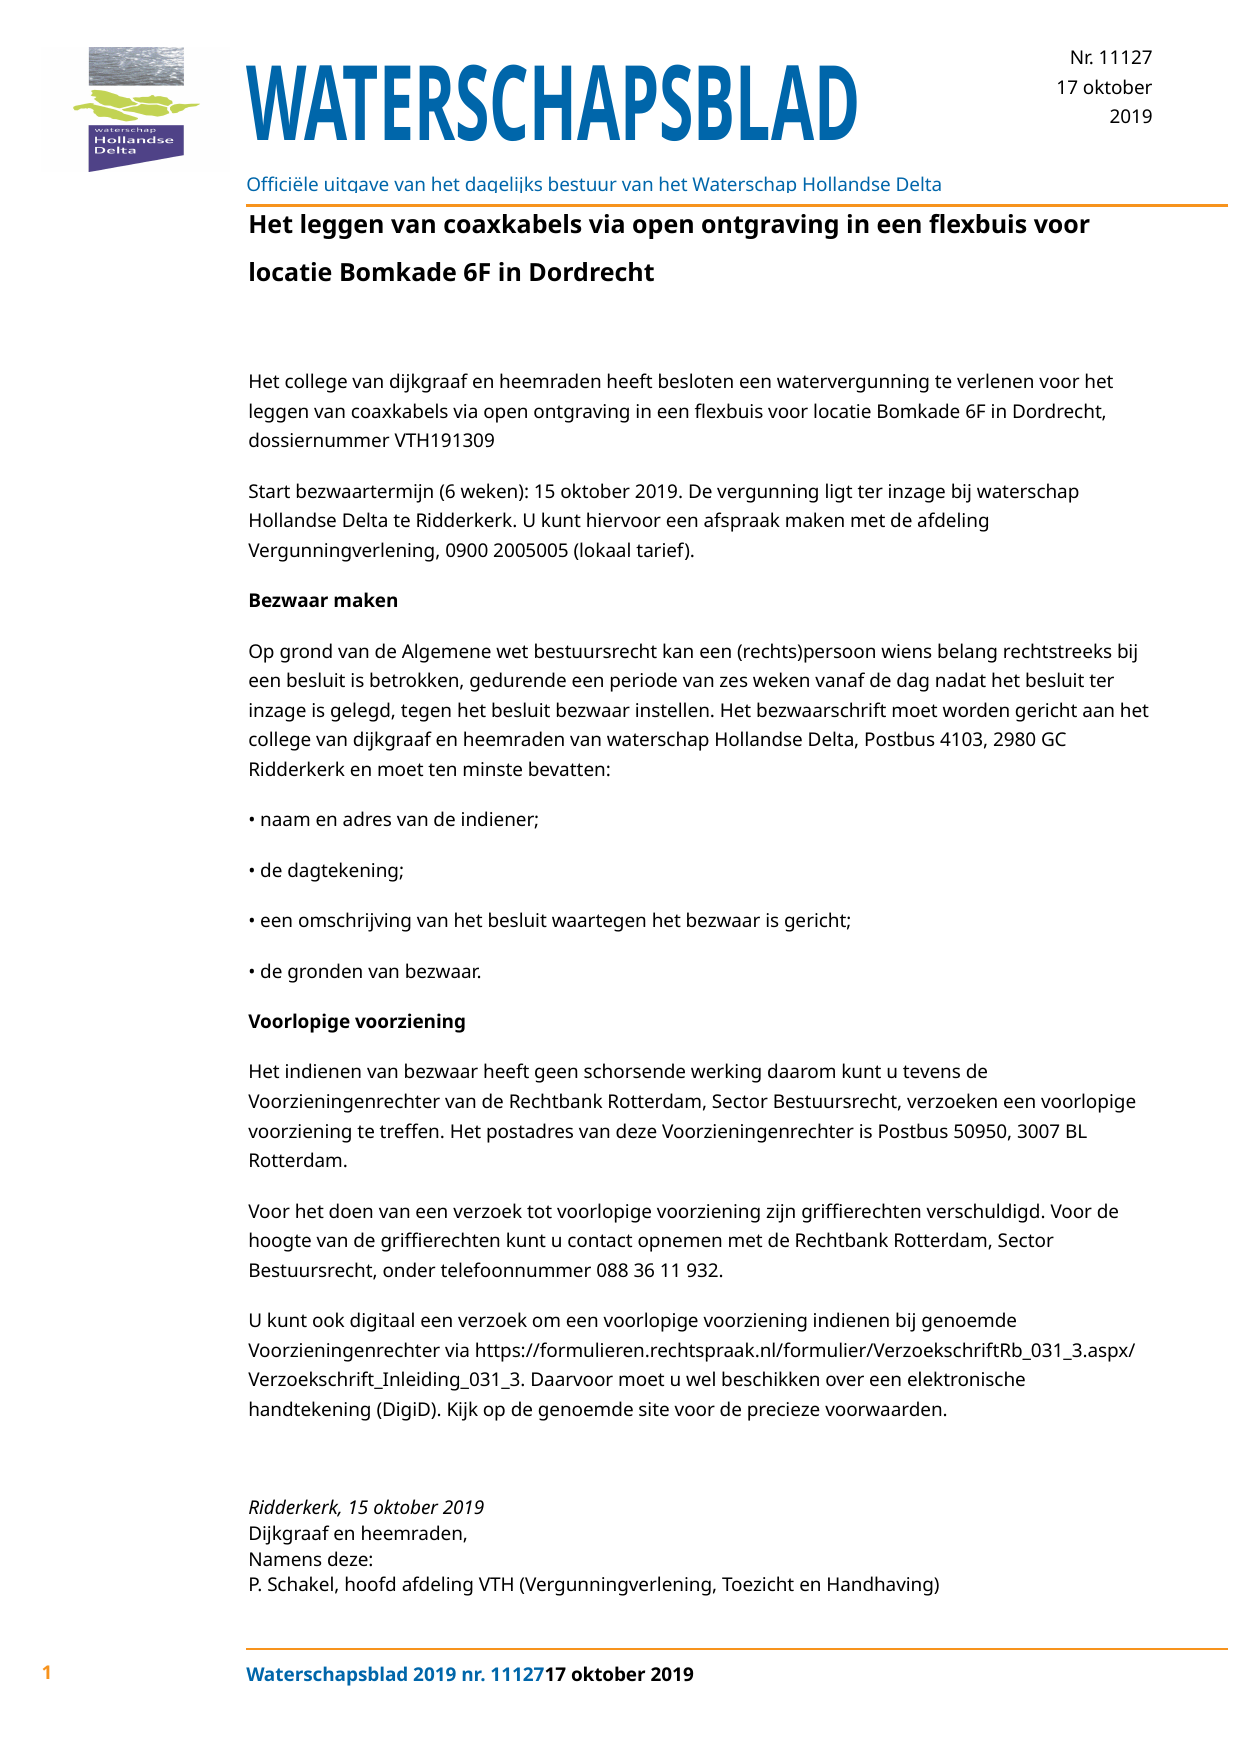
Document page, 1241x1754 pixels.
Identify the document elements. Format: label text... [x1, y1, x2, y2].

text Het indienen van bezwaar heeft geen schorsende werking daarom kunt u tevens de Voorzieningenrechter van de Rechtbank Rotterdam, Sector Bestuursrecht, verzoeken een voorlopige voorziening te treffen. Het postadres van deze Voorzieningenrechter is Postbus 50950, 3007 BL Rotterdam. [248, 1059, 1152, 1173]
text • de gronden van bezwaar. [248, 958, 1152, 984]
text Ridderkerk, 15 oktober 2019 [248, 1494, 1152, 1520]
text Voorlopige voorziening [248, 1008, 1152, 1034]
text Namens deze: [248, 1546, 1152, 1572]
picture [41, 47, 231, 172]
text Voor het doen van een verzoek tot voorlopige voorziening zijn griffierechten verschuldigd. Voor de hoogte van de griffierechten kunt u contact opnemen met de Rechtbank Rotterdam, Sector Bestuursrecht, onder telefoonnummer 088 36 11 932. [248, 1198, 1152, 1283]
text • de dagtekening; [248, 857, 1152, 883]
text • naam en adres van de indiener; [248, 807, 1152, 832]
text Het college van dijkgraaf en heemraden heeft besloten een watervergunning te verlenen voor het leggen van coaxkabels via open ontgraving in een flexbuis voor locatie Bomkade 6F in Dordrecht, dossiernummer VTH191309 [248, 368, 1152, 453]
text U kunt ook digitaal een verzoek om een voorlopige voorziening indienen bij genoemde Voorzieningenrechter via https://formulieren.rechtspraak.nl/formulier/VerzoekschriftRb_031_3.aspx/Verzoekschrift_Inleiding_031_3. Daarvoor moet u wel beschikken over een elektronische handtekening (DigiD). Kijk op de genoemde site voor de precieze voorwaarden. [248, 1307, 1152, 1422]
text Het leggen van coaxkabels via open ontgraving in een flexbuis voor locatie Bomkade 6F in Dordrecht [248, 207, 1152, 288]
text • een omschrijving van het besluit waartegen het bezwaar is gericht; [248, 907, 1152, 933]
text Start bezwaartermijn (6 weken): 15 oktober 2019. De vergunning ligt ter inzage bij waterschap Hollandse Delta te Ridderkerk. U kunt hiervoor een afspraak maken met de afdeling Vergunningverlening, 0900 2005005 (lokaal tarief). [248, 478, 1152, 563]
text Dijkgraaf en heemraden, [248, 1520, 1152, 1546]
text Bezwaar maken [248, 587, 1152, 613]
text P. Schakel, hoofd afdeling VTH (Vergunningverlening, Toezicht en Handhaving) [248, 1572, 1152, 1597]
text Op grond van de Algemene wet bestuursrecht kan een (rechts)persoon wiens belang rechtstreeks bij een besluit is betrokken, gedurende een periode van zes weken vanaf de dag nadat het besluit ter inzage is gelegd, tegen het besluit bezwaar instellen. Het bezwaarschrift moet worden gericht aan het college van dijkgraaf en heemraden van waterschap Hollandse Delta, Postbus 4103, 2980 GC Ridderkerk en moet ten minste bevatten: [248, 638, 1152, 782]
